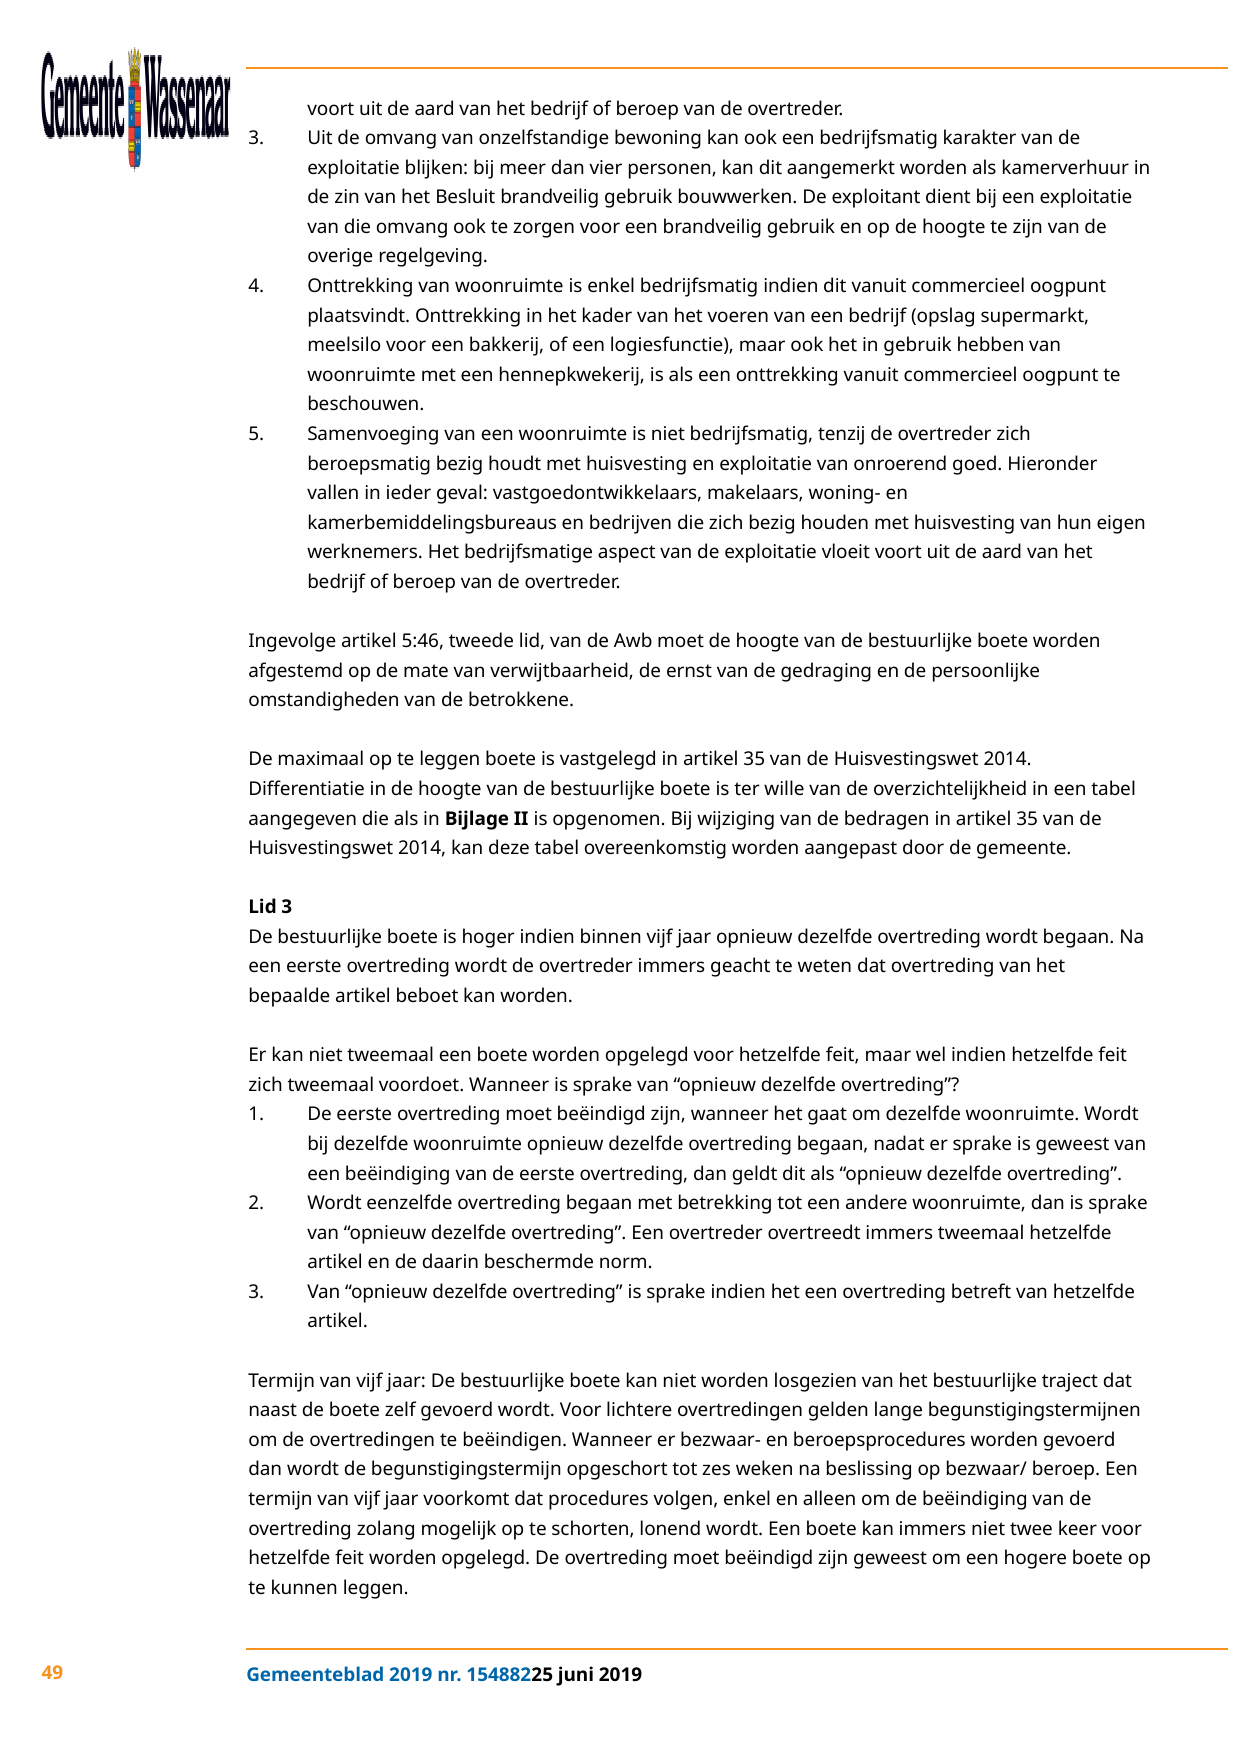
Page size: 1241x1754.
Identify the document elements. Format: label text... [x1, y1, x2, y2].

text Termijn van vijf jaar: De bestuurlijke boete kan niet worden losgezien van het bestuurlijke traject dat naast de boete zelf gevoerd wordt. Voor lichtere overtredingen gelden lange begunstigingstermijnen om de overtredingen te beëindigen. Wanneer er bezwaar- en beroepsprocedures worden gevoerd dan wordt de begunstigingstermijn opgeschort tot zes weken na beslissing op bezwaar/ beroep. Een termijn van vijf jaar voorkomt dat procedures volgen, enkel en alleen om de beëindiging van de overtreding zolang mogelijk op te schorten, lonend wordt. Een boete kan immers niet twee keer voor hetzelfde feit worden opgelegd. De overtreding moet beëindigd zijn geweest om een hogere boete op te kunnen leggen. [248, 1367, 1152, 1600]
list Onttrekking van woonruimte is enkel bedrijfsmatig indien dit vanuit commercieel oogpunt plaatsvindt. Onttrekking in het kader van het voeren van een bedrijf (opslag supermarkt, meelsilo voor een bakkerij, of een logiesfunctie), maar ook het in gebruik hebben van woonruimte met een hennepkwekerij, is als een onttrekking vanuit commercieel oogpunt te beschouwen. [248, 272, 1152, 416]
text Lid 3 [248, 893, 1152, 919]
picture [41, 47, 231, 172]
text De bestuurlijke boete is hoger indien binnen vijf jaar opnieuw dezelfde overtreding wordt begaan. Na een eerste overtreding wordt de overtreder immers geacht te weten dat overtreding van het bepaalde artikel beboet kan worden. [248, 923, 1152, 1008]
list voort uit de aard van het bedrijf of beroep van de overtreder. [248, 95, 1152, 121]
text Er kan niet tweemaal een boete worden opgelegd voor hetzelfde feit, maar wel indien hetzelfde feit zich tweemaal voordoet. Wanneer is sprake van “opnieuw dezelfde overtreding”? [248, 1041, 1152, 1097]
list Wordt eenzelfde overtreding begaan met betrekking tot een andere woonruimte, dan is sprake van “opnieuw dezelfde overtreding”. Een overtreder overtreedt immers tweemaal hetzelfde artikel en de daarin beschermde norm. [248, 1189, 1152, 1274]
list De eerste overtreding moet beëindigd zijn, wanneer het gaat om dezelfde woonruimte. Wordt bij dezelfde woonruimte opnieuw dezelfde overtreding begaan, nadat er sprake is geweest van een beëindiging van de eerste overtreding, dan geldt dit als “opnieuw dezelfde overtreding”. [248, 1101, 1152, 1186]
list Samenvoeging van een woonruimte is niet bedrijfsmatig, tenzij de overtreder zich beroepsmatig bezig houdt met huisvesting en exploitatie van onroerend goed. Hieronder vallen in ieder geval: vastgoedontwikkelaars, makelaars, woning- en kamerbemiddelingsbureaus en bedrijven die zich bezig houden met huisvesting van hun eigen werknemers. Het bedrijfsmatige aspect van de exploitatie vloeit voort uit de aard van het bedrijf of beroep van de overtreder. [248, 420, 1152, 594]
list Uit de omvang van onzelfstandige bewoning kan ook een bedrijfsmatig karakter van de exploitatie blijken: bij meer dan vier personen, kan dit aangemerkt worden als kamerverhuur in de zin van het Besluit brandveilig gebruik bouwwerken. De exploitant dient bij een exploitatie van die omvang ook te zorgen voor een brandveilig gebruik en op de hoogte te zijn van de overige regelgeving. [248, 124, 1152, 268]
text De maximaal op te leggen boete is vastgelegd in artikel 35 van de Huisvestingswet 2014. Differentiatie in de hoogte van de bestuurlijke boete is ter wille van de overzichtelijkheid in een tabel aangegeven die als in Bijlage II is opgenomen. Bij wijziging van de bedragen in artikel 35 van de Huisvestingswet 2014, kan deze tabel overeenkomstig worden aangepast door de gemeente. [248, 746, 1152, 860]
list Van “opnieuw dezelfde overtreding” is sprake indien het een overtreding betreft van hetzelfde artikel. [248, 1278, 1152, 1333]
text Ingevolge artikel 5:46, tweede lid, van de Awb moet de hoogte van de bestuurlijke boete worden afgestemd op de mate van verwijtbaarheid, de ernst van de gedraging en de persoonlijke omstandigheden van de betrokkene. [248, 627, 1152, 712]
